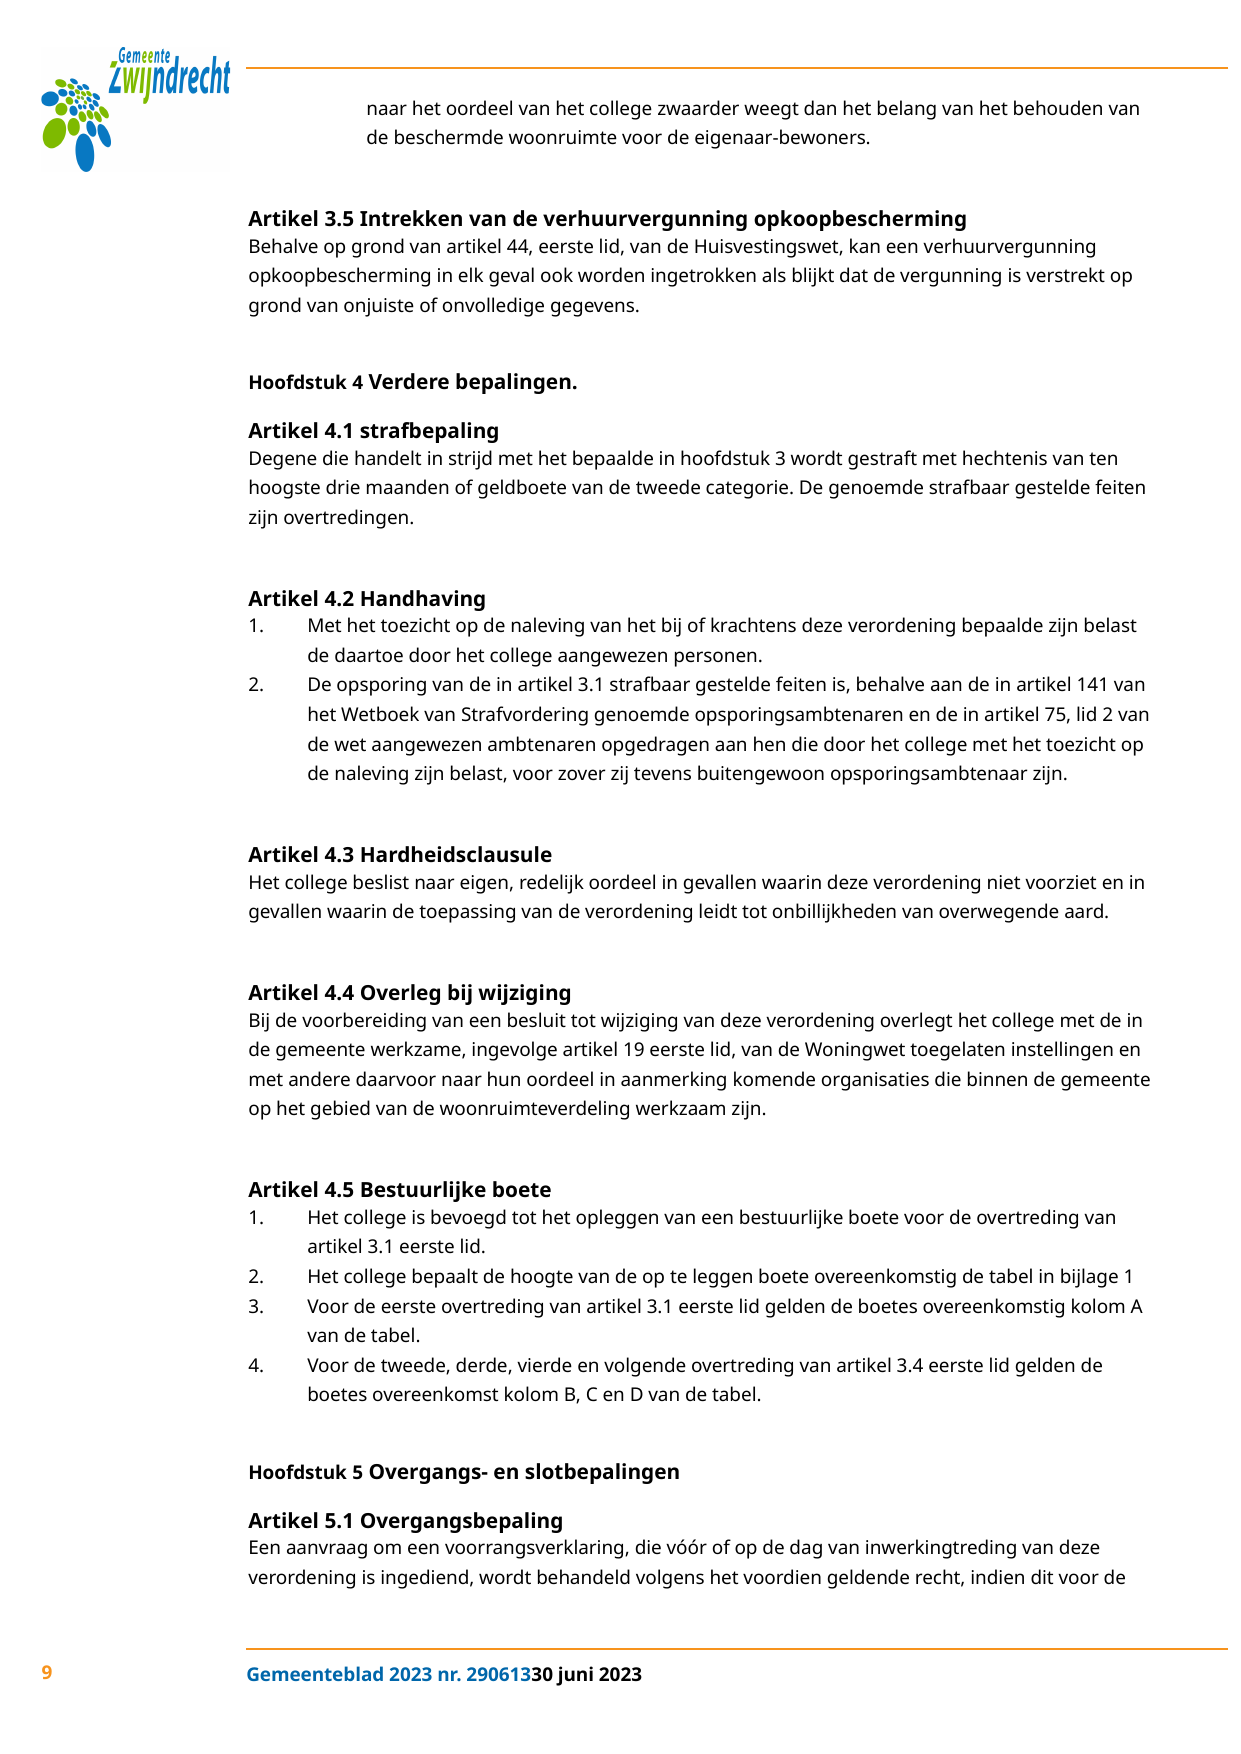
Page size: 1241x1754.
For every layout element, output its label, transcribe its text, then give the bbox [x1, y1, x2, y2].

text Artikel 4.1 strafbepaling [248, 416, 1152, 445]
text Hoofdstuk 5 Overgangs- en slotbepalingen [248, 1457, 1152, 1485]
list Het college is bevoegd tot het opleggen van een bestuurlijke boete voor de overtreding van artikel 3.1 eerste lid. [248, 1204, 1152, 1259]
text Artikel 4.4 Overleg bij wijziging [248, 978, 1152, 1007]
picture [41, 47, 231, 172]
list naar het oordeel van het college zwaarder weegt dan het belang van het behouden van de beschermde woonruimte voor de eigenaar-bewoners. [307, 95, 1152, 150]
text Artikel 5.1 Overgangsbepaling [248, 1506, 1152, 1534]
text Degene die handelt in strijd met het bepaalde in hoofdstuk 3 wordt gestraft met hechtenis van ten hoogste drie maanden of geldboete van de tweede categorie. De genoemde strafbaar gestelde feiten zijn overtredingen. [248, 445, 1152, 530]
text Het college beslist naar eigen, redelijk oordeel in gevallen waarin deze verordening niet voorziet en in gevallen waarin de toepassing van de verordening leidt tot onbillijkheden van overwegende aard. [248, 869, 1152, 924]
list De opsporing van de in artikel 3.1 strafbaar gestelde feiten is, behalve aan de in artikel 141 van het Wetboek van Strafvordering genoemde opsporingsambtenaren en de in artikel 75, lid 2 van de wet aangewezen ambtenaren opgedragen aan hen die door het college met het toezicht op de naleving zijn belast, voor zover zij tevens buitengewoon opsporingsambtenaar zijn. [248, 672, 1152, 786]
list Met het toezicht op de naleving van het bij of krachtens deze verordening bepaalde zijn belast de daartoe door het college aangewezen personen. [248, 612, 1152, 668]
text Artikel 4.2 Handhaving [248, 584, 1152, 612]
list Voor de eerste overtreding van artikel 3.1 eerste lid gelden de boetes overeenkomstig kolom A van de tabel. [248, 1293, 1152, 1348]
text Artikel 4.3 Hardheidsclausule [248, 840, 1152, 869]
text Artikel 3.5 Intrekken van de verhuurvergunning opkoopbescherming [248, 204, 1152, 233]
text Een aanvraag om een voorrangsverklaring, die vóór of op de dag van inwerkingtreding van deze verordening is ingediend, wordt behandeld volgens het voordien geldende recht, indien dit voor de [248, 1534, 1152, 1590]
text Bij de voorbereiding van een besluit tot wijziging van deze verordening overlegt het college met de in de gemeente werkzame, ingevolge artikel 19 eerste lid, van de Woningwet toegelaten instellingen en met andere daarvoor naar hun oordeel in aanmerking komende organisaties die binnen de gemeente op het gebied van de woonruimteverdeling werkzaam zijn. [248, 1007, 1152, 1121]
text Artikel 4.5 Bestuurlijke boete [248, 1176, 1152, 1204]
text Hoofdstuk 4 Verdere bepalingen. [248, 367, 1152, 396]
list Het college bepaalt de hoogte van de op te leggen boete overeenkomstig de tabel in bijlage 1 [248, 1263, 1152, 1289]
text Behalve op grond van artikel 44, eerste lid, van de Huisvestingswet, kan een verhuurvergunning opkoopbescherming in elk geval ook worden ingetrokken als blijkt dat de vergunning is verstrekt op grond van onjuiste of onvolledige gegevens. [248, 233, 1152, 318]
list Voor de tweede, derde, vierde en volgende overtreding van artikel 3.4 eerste lid gelden de boetes overeenkomst kolom B, C en D van de tabel. [248, 1352, 1152, 1407]
